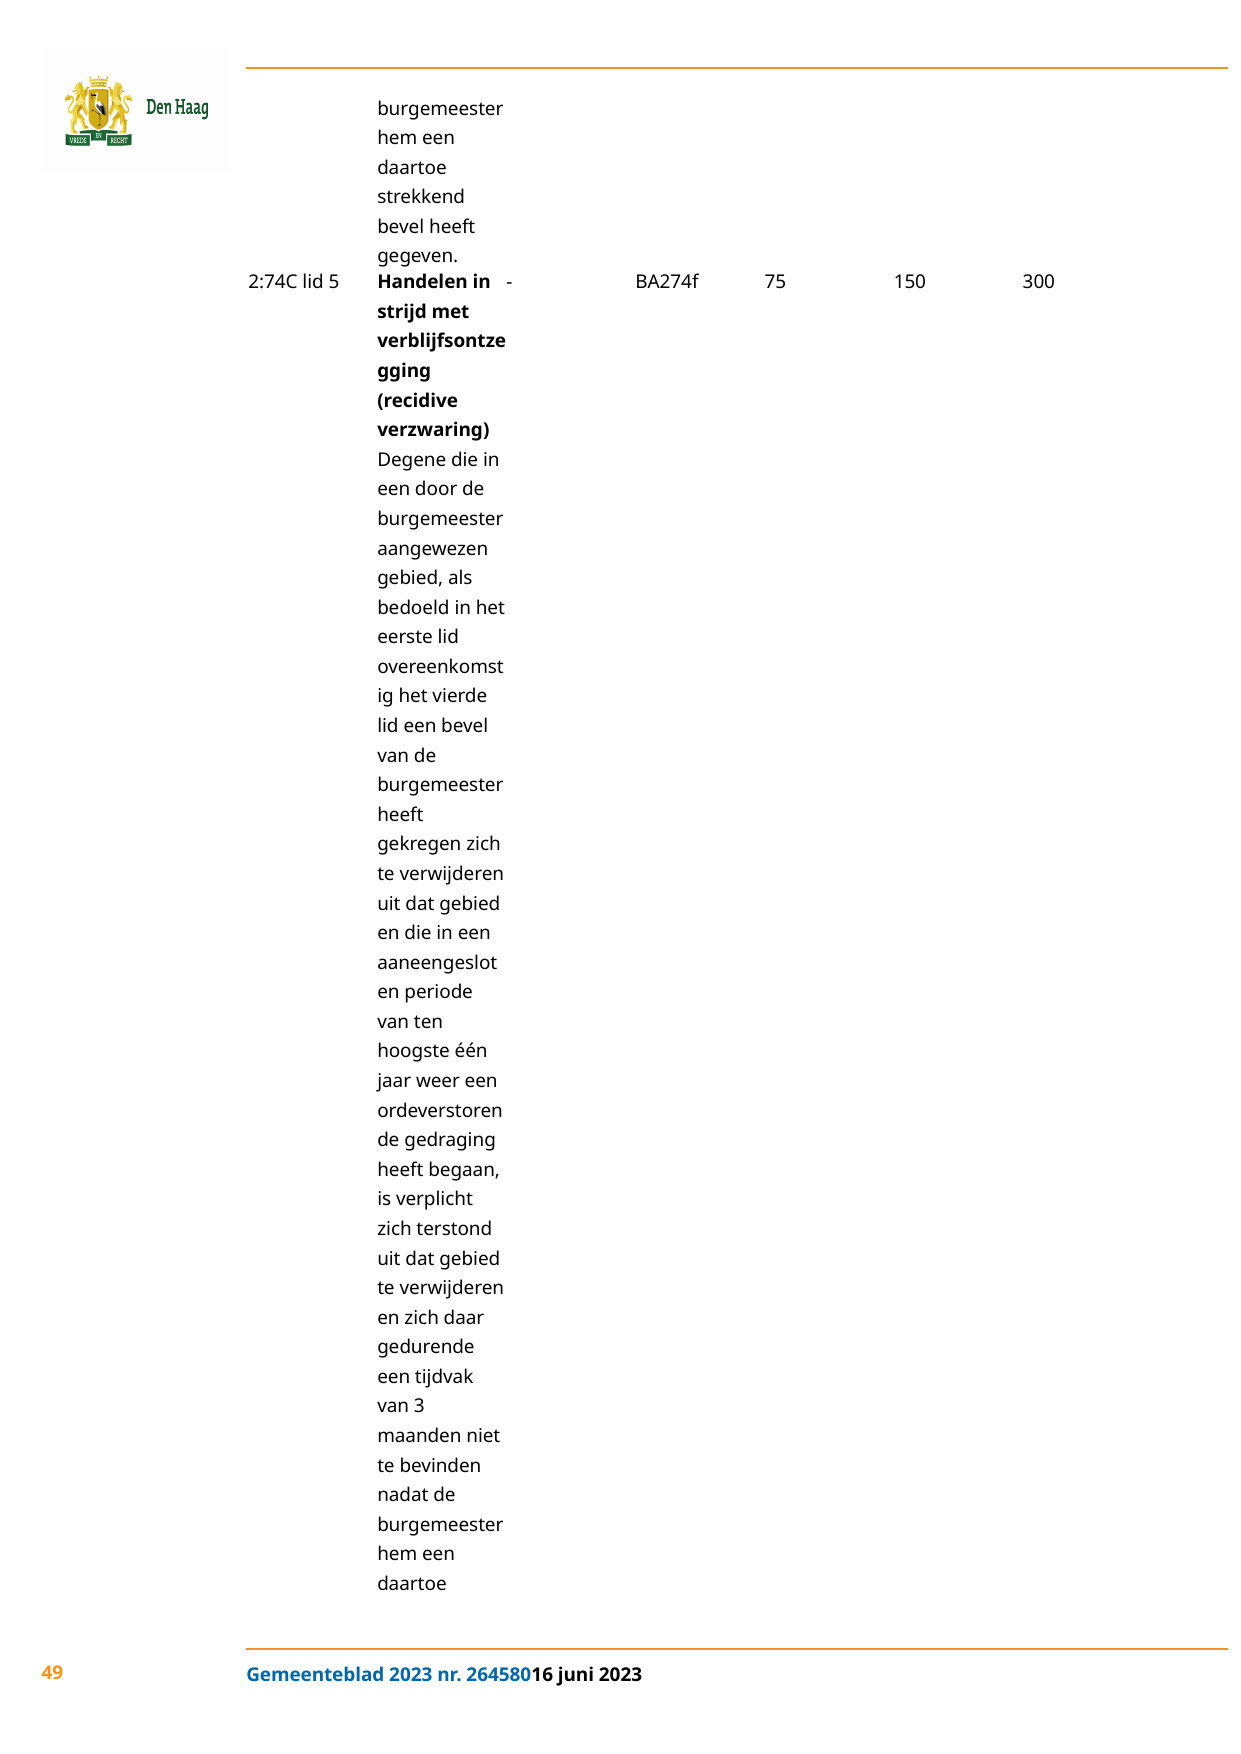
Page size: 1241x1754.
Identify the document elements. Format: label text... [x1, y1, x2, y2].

table_cell 300 [1023, 269, 1152, 1596]
table_cell [248, 95, 377, 268]
table_cell 75 [764, 269, 893, 1596]
table_cell burgemeester hem een daartoe strekkend bevel heeft gegeven. [377, 95, 506, 268]
table_cell [764, 95, 893, 268]
picture [41, 47, 231, 172]
table_cell [635, 95, 764, 268]
table_cell 2:74C lid 5 [248, 269, 377, 1596]
table_cell [894, 95, 1022, 268]
table_cell BA274f [635, 269, 764, 1596]
table_cell - [506, 269, 635, 1596]
table_cell Handelen in strijd met verblijfsontzegging (recidive verzwaring) Degene die in een door de burgemeester aangewezen gebied, als bedoeld in het eerste lid overeenkomstig het vierde lid een bevel van de burgemeester heeft gekregen zich te verwijderen uit dat gebied en die in een aaneengesloten periode van ten hoogste één jaar weer een ordeverstorende gedraging heeft begaan, is verplicht zich terstond uit dat gebied te verwijderen en zich daar gedurende een tijdvak van 3 maanden niet te bevinden nadat de burgemeester hem een daartoe [377, 269, 506, 1596]
table_cell [1023, 95, 1152, 268]
table_cell 150 [894, 269, 1022, 1596]
table_cell - [506, 95, 635, 268]
